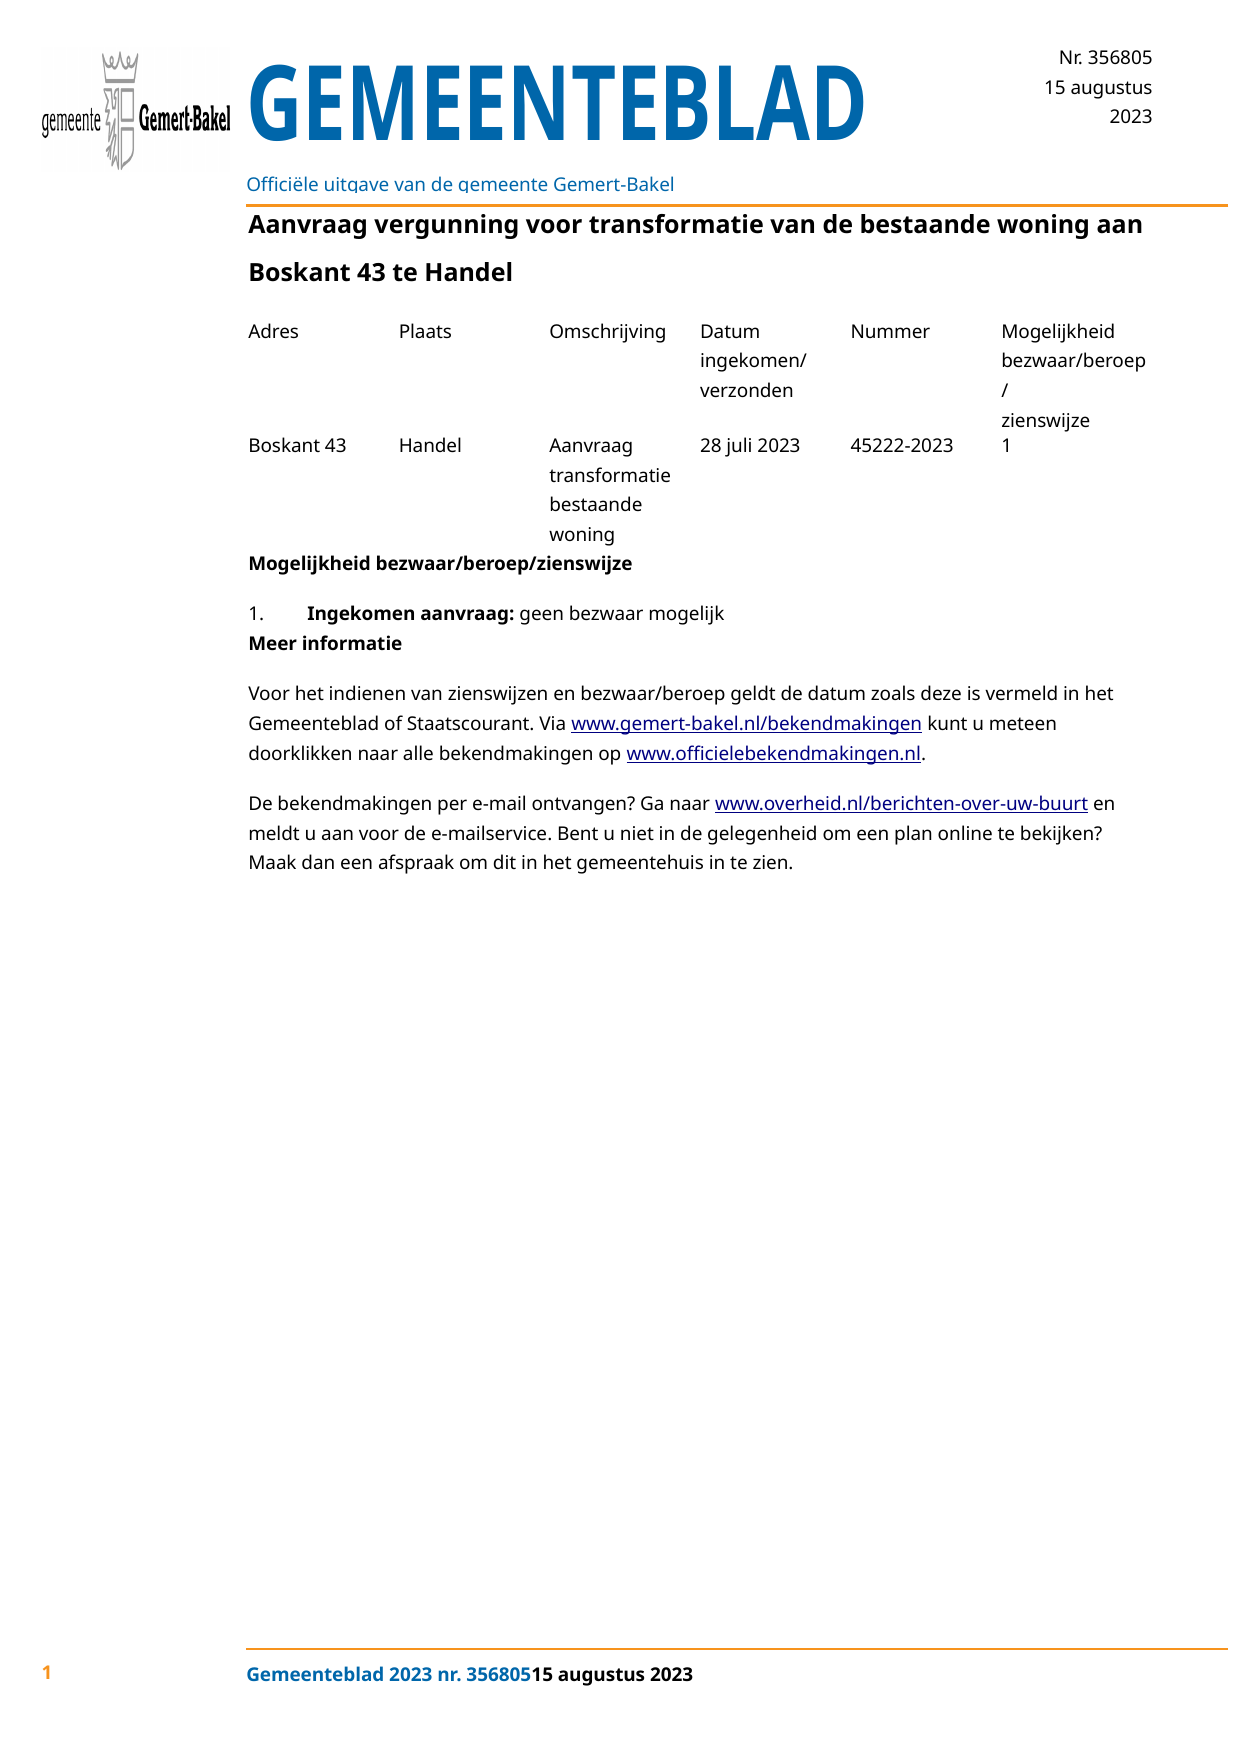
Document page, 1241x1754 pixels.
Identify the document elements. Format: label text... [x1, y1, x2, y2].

table_cell 1 [1001, 433, 1152, 547]
table_cell 28 juli 2023 [700, 433, 850, 547]
text Voor het indienen van zienswijzen en bezwaar/beroep geldt de datum zoals deze is vermeld in het Gemeenteblad of Staatscourant. Via www.gemert-bakel.nl/bekendmakingen kunt u meteen doorklikken naar alle bekendmakingen op www.officielebekendmakingen.nl. [248, 681, 1152, 766]
table_header Nummer [850, 318, 1001, 432]
table_header Mogelijkheid bezwaar/beroep/ zienswijze [1001, 318, 1152, 432]
picture [41, 47, 231, 172]
table_header Datum ingekomen/ verzonden [700, 318, 850, 432]
text Aanvraag vergunning voor transformatie van de bestaande woning aan Boskant 43 te Handel [248, 207, 1152, 288]
table_header Adres [248, 318, 398, 432]
table_cell Handel [399, 433, 549, 547]
text Meer informatie [248, 630, 1152, 656]
table_cell Aanvraag transformatie bestaande woning [549, 433, 700, 547]
text Mogelijkheid bezwaar/beroep/zienswijze [248, 550, 1152, 576]
table_header Omschrijving [549, 318, 700, 432]
table_cell 45222-2023 [850, 433, 1001, 547]
list Ingekomen aanvraag: geen bezwaar mogelijk [248, 601, 1152, 626]
text De bekendmakingen per e-mail ontvangen? Ga naar www.overheid.nl/berichten-over-uw-buurt en meldt u aan voor de e-mailservice. Bent u niet in de gelegenheid om een plan online te bekijken? Maak dan een afspraak om dit in het gemeentehuis in te zien. [248, 790, 1152, 875]
table_cell Boskant 43 [248, 433, 398, 547]
table_header Plaats [399, 318, 549, 432]
